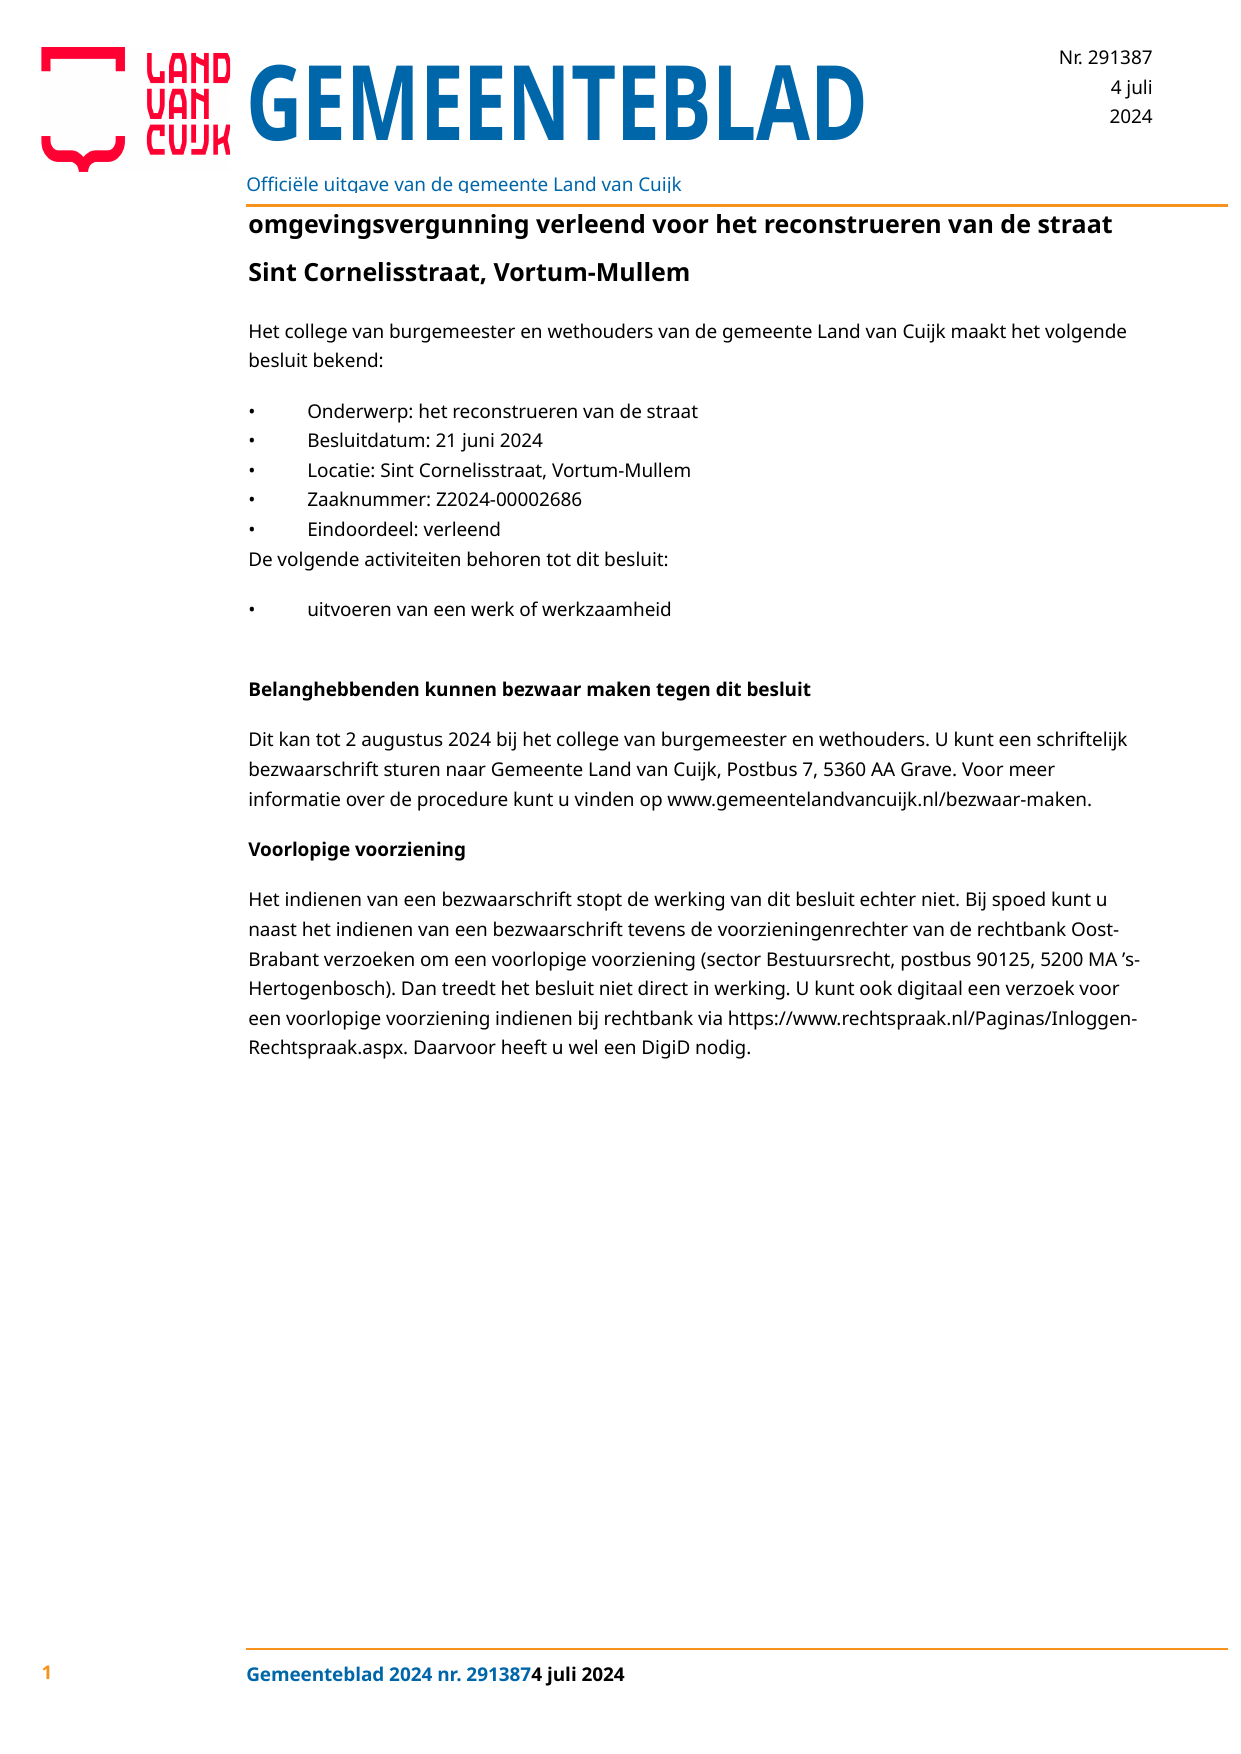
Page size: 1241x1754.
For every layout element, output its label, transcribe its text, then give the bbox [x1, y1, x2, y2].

text Belanghebbenden kunnen bezwaar maken tegen dit besluit [248, 676, 1152, 702]
list Eindoordeel: verleend [248, 516, 1152, 542]
list Besluitdatum: 21 juni 2024 [248, 427, 1152, 453]
text Dit kan tot 2 augustus 2024 bij het college van burgemeester en wethouders. U kunt een schriftelijk bezwaarschrift sturen naar Gemeente Land van Cuijk, Postbus 7, 5360 AA Grave. Voor meer informatie over de procedure kunt u vinden op www.gemeentelandvancuijk.nl/bezwaar-maken. [248, 727, 1152, 812]
text Het indienen van een bezwaarschrift stopt de werking van dit besluit echter niet. Bij spoed kunt u naast het indienen van een bezwaarschrift tevens de voorzieningenrechter van de rechtbank Oost-Brabant verzoeken om een voorlopige voorziening (sector Bestuursrecht, postbus 90125, 5200 MA ’s-Hertogenbosch). Dan treedt het besluit niet direct in werking. U kunt ook digitaal een verzoek voor een voorlopige voorziening indienen bij rechtbank via https://www.rechtspraak.nl/Paginas/Inloggen-Rechtspraak.aspx. Daarvoor heeft u wel een DigiD nodig. [248, 887, 1152, 1060]
list uitvoeren van een werk of werkzaamheid [248, 596, 1152, 622]
list Onderwerp: het reconstrueren van de straat [248, 398, 1152, 424]
list Locatie: Sint Cornelisstraat, Vortum-Mullem [248, 457, 1152, 483]
text De volgende activiteiten behoren tot dit besluit: [248, 546, 1152, 572]
picture [41, 47, 231, 172]
text Voorlopige voorziening [248, 836, 1152, 862]
text omgevingsvergunning verleend voor het reconstrueren van de straat Sint Cornelisstraat, Vortum-Mullem [248, 207, 1152, 288]
text Het college van burgemeester en wethouders van de gemeente Land van Cuijk maakt het volgende besluit bekend: [248, 318, 1152, 373]
list Zaaknummer: Z2024-00002686 [248, 487, 1152, 512]
